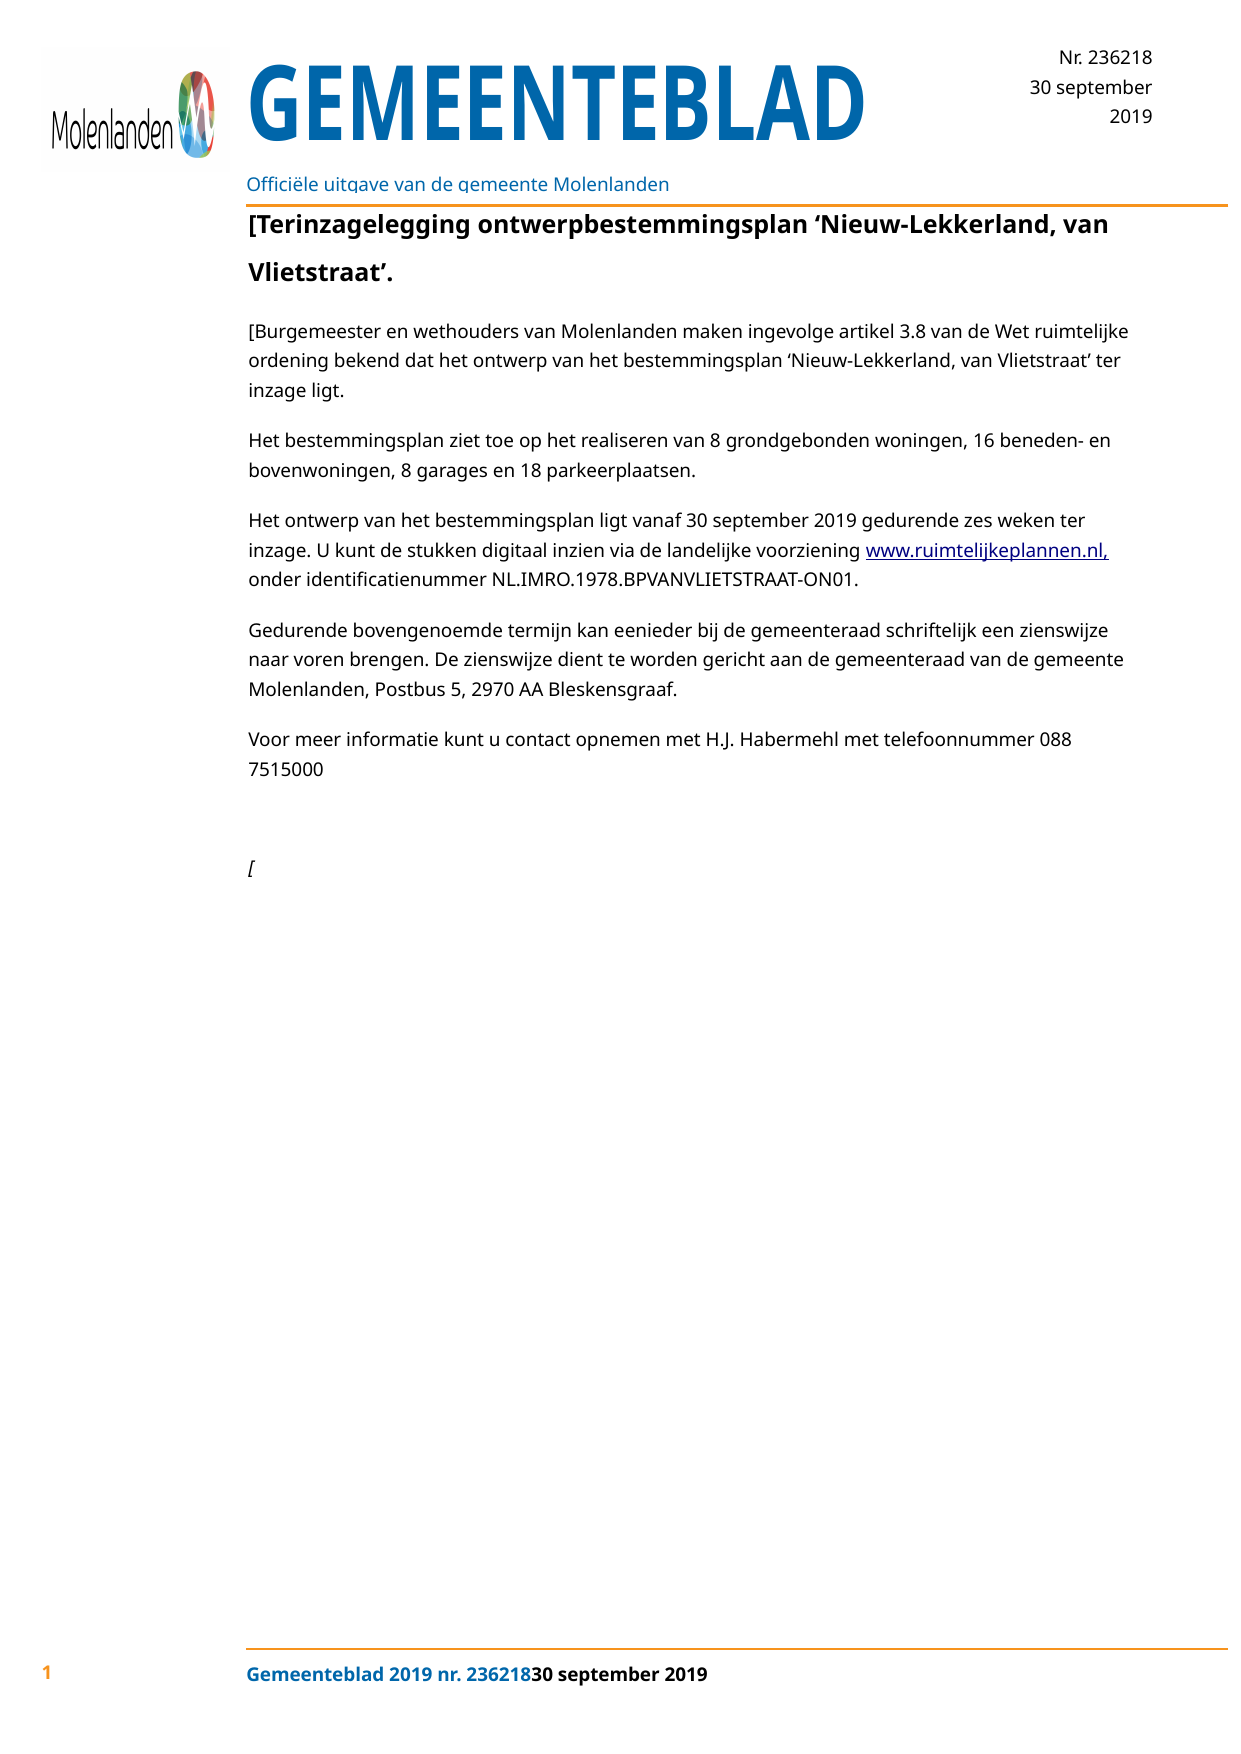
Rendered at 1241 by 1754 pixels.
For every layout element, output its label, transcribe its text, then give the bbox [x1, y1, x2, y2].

text Het bestemmingsplan ziet toe op het realiseren van 8 grondgebonden woningen, 16 beneden- en bovenwoningen, 8 garages en 18 parkeerplaatsen. [248, 427, 1152, 483]
text Voor meer informatie kunt u contact opnemen met H.J. Habermehl met telefoonnummer 088 7515000 [248, 727, 1152, 782]
text Het ontwerp van het bestemmingsplan ligt vanaf 30 september 2019 gedurende zes weken ter inzage. U kunt de stukken digitaal inzien via de landelijke voorziening www.ruimtelijkeplannen.nl, onder identificatienummer NL.IMRO.1978.BPVANVLIETSTRAAT-ON01. [248, 507, 1152, 592]
text [Burgemeester en wethouders van Molenlanden maken ingevolge artikel 3.8 van de Wet ruimtelijke ordening bekend dat het ontwerp van het bestemmingsplan ‘Nieuw-Lekkerland, van Vlietstraat’ ter inzage ligt. [248, 318, 1152, 403]
text [ [248, 854, 1152, 880]
text [Terinzagelegging ontwerpbestemmingsplan ‘Nieuw-Lekkerland, van Vlietstraat’. [248, 207, 1152, 288]
text Gedurende bovengenoemde termijn kan eenieder bij de gemeenteraad schriftelijk een zienswijze naar voren brengen. De zienswijze dient te worden gericht aan de gemeenteraad van de gemeente Molenlanden, Postbus 5, 2970 AA Bleskensgraaf. [248, 617, 1152, 702]
picture [41, 47, 231, 172]
